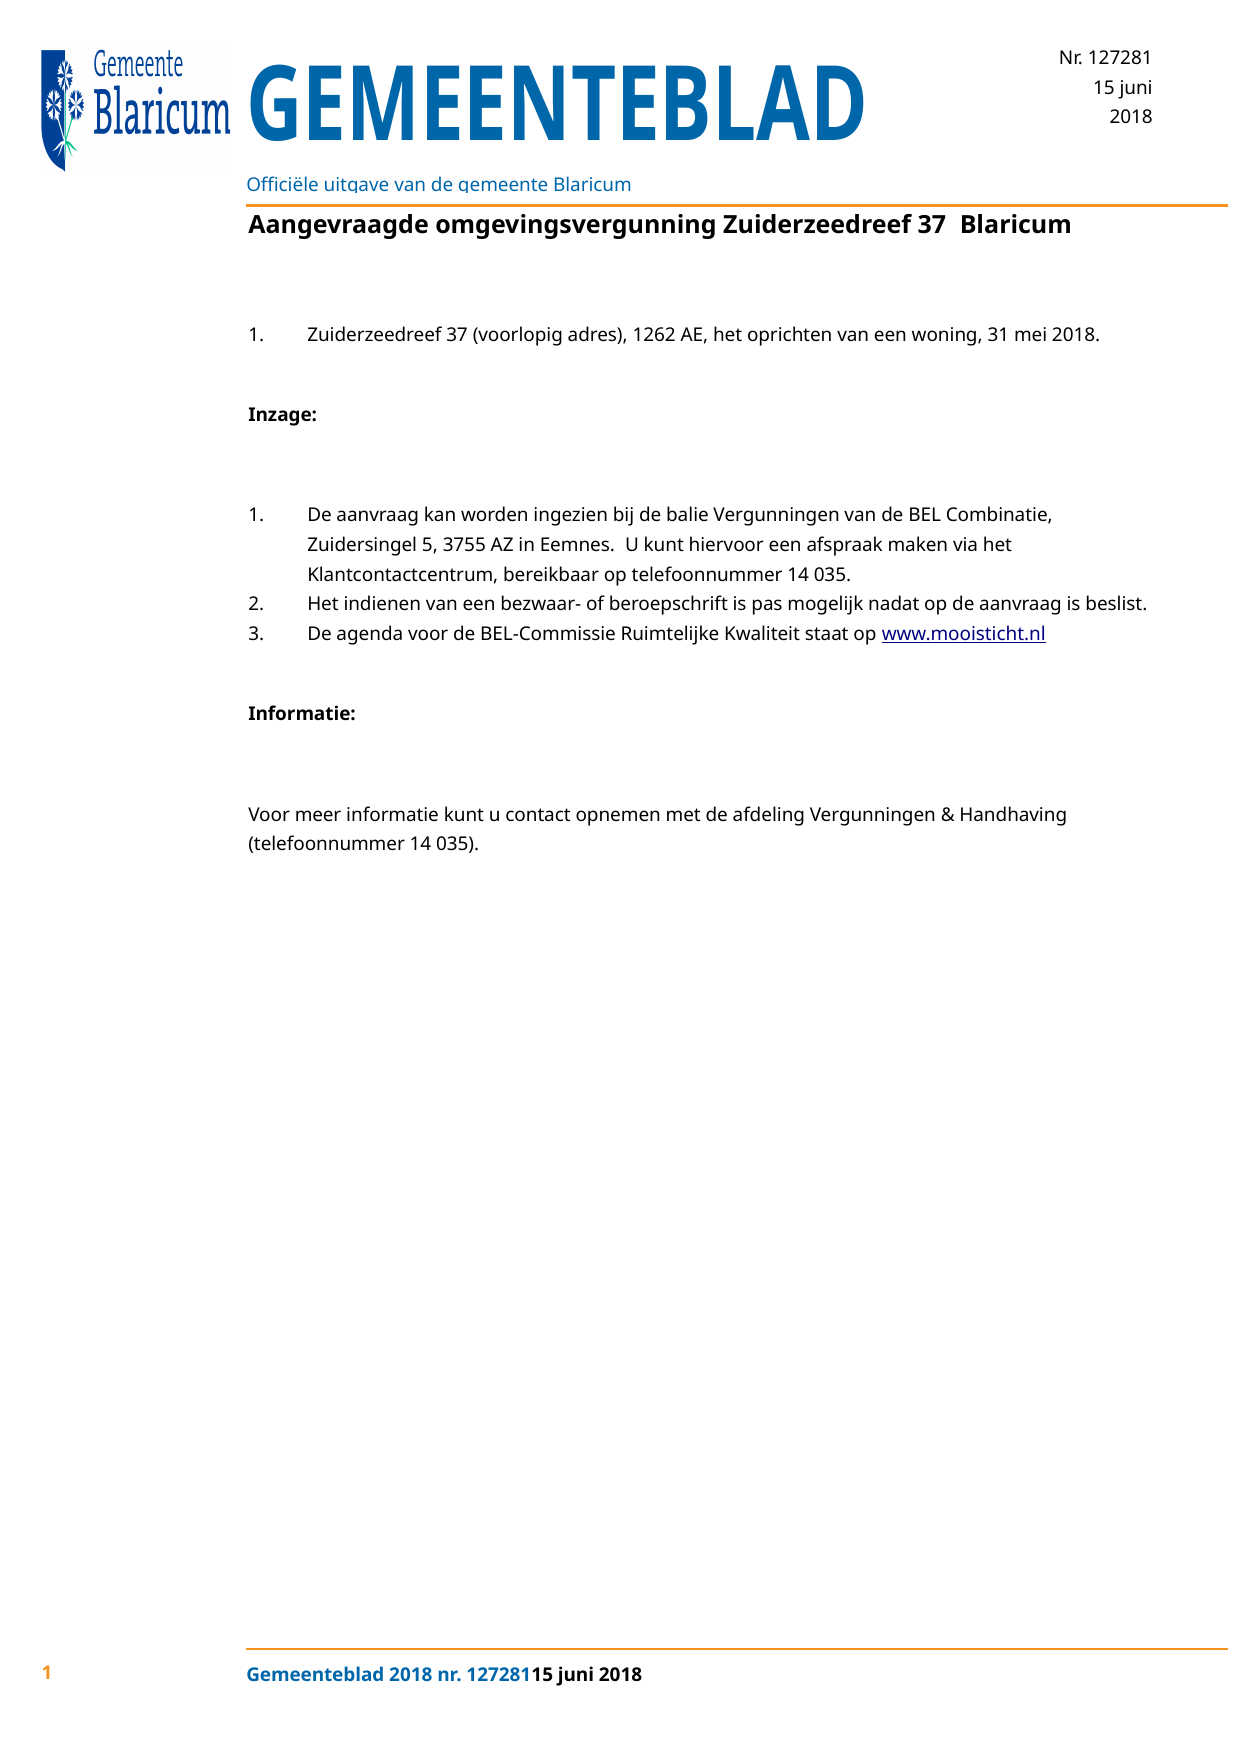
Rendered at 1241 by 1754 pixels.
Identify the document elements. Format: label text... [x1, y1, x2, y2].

list De aanvraag kan worden ingezien bij de balie Vergunningen van de BEL Combinatie, Zuidersingel 5, 3755 AZ in Eemnes. U kunt hiervoor een afspraak maken via het Klantcontactcentrum, bereikbaar op telefoonnummer 14 035. [248, 502, 1152, 586]
text Inzage: [248, 401, 1152, 426]
text Informatie: [248, 700, 1152, 726]
list Zuiderzeedreef 37 (voorlopig adres), 1262 AE, het oprichten van een woning, 31 mei 2018. [248, 321, 1152, 346]
list Het indienen van een bezwaar- of beroepschrift is pas mogelijk nadat op de aanvraag is beslist. [248, 590, 1152, 616]
text Aangevraagde omgevingsvergunning Zuiderzeedreef 37 Blaricum [248, 207, 1152, 241]
picture [41, 47, 231, 172]
list De agenda voor de BEL-Commissie Ruimtelijke Kwaliteit staat op www.mooisticht.nl [248, 620, 1152, 646]
text Voor meer informatie kunt u contact opnemen met de afdeling Vergunningen & Handhaving (telefoonnummer 14 035). [248, 801, 1152, 856]
